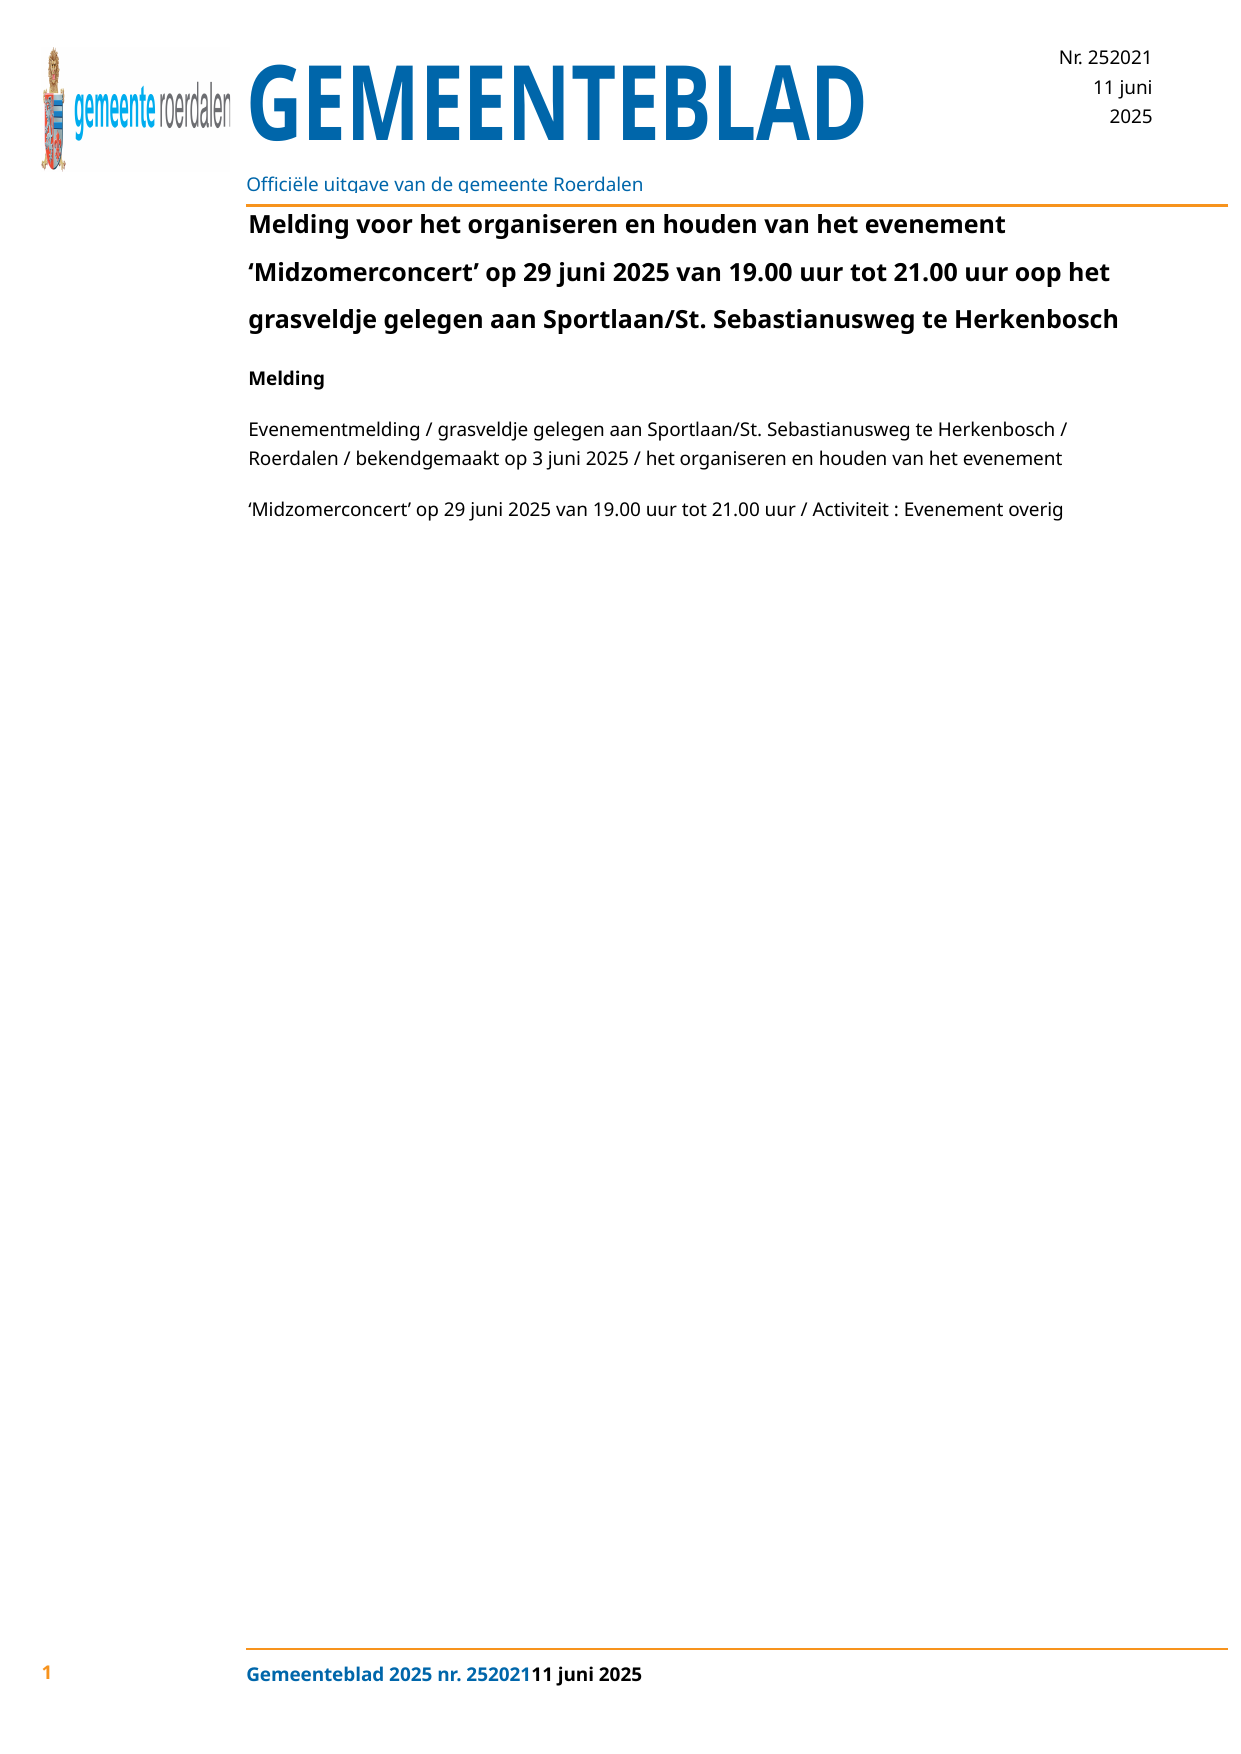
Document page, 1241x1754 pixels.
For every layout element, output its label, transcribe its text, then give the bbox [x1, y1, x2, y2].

text Evenementmelding / grasveldje gelegen aan Sportlaan/St. Sebastianusweg te Herkenbosch / Roerdalen / bekendgemaakt op 3 juni 2025 / het organiseren en houden van het evenement [248, 416, 1152, 471]
text Melding voor het organiseren en houden van het evenement ‘Midzomerconcert’ op 29 juni 2025 van 19.00 uur tot 21.00 uur oop het grasveldje gelegen aan Sportlaan/St. Sebastianusweg te Herkenbosch [248, 207, 1152, 336]
text Melding [248, 366, 1152, 391]
text ‘Midzomerconcert’ op 29 juni 2025 van 19.00 uur tot 21.00 uur / Activiteit : Evenement overig [248, 496, 1152, 522]
picture [41, 47, 231, 172]
